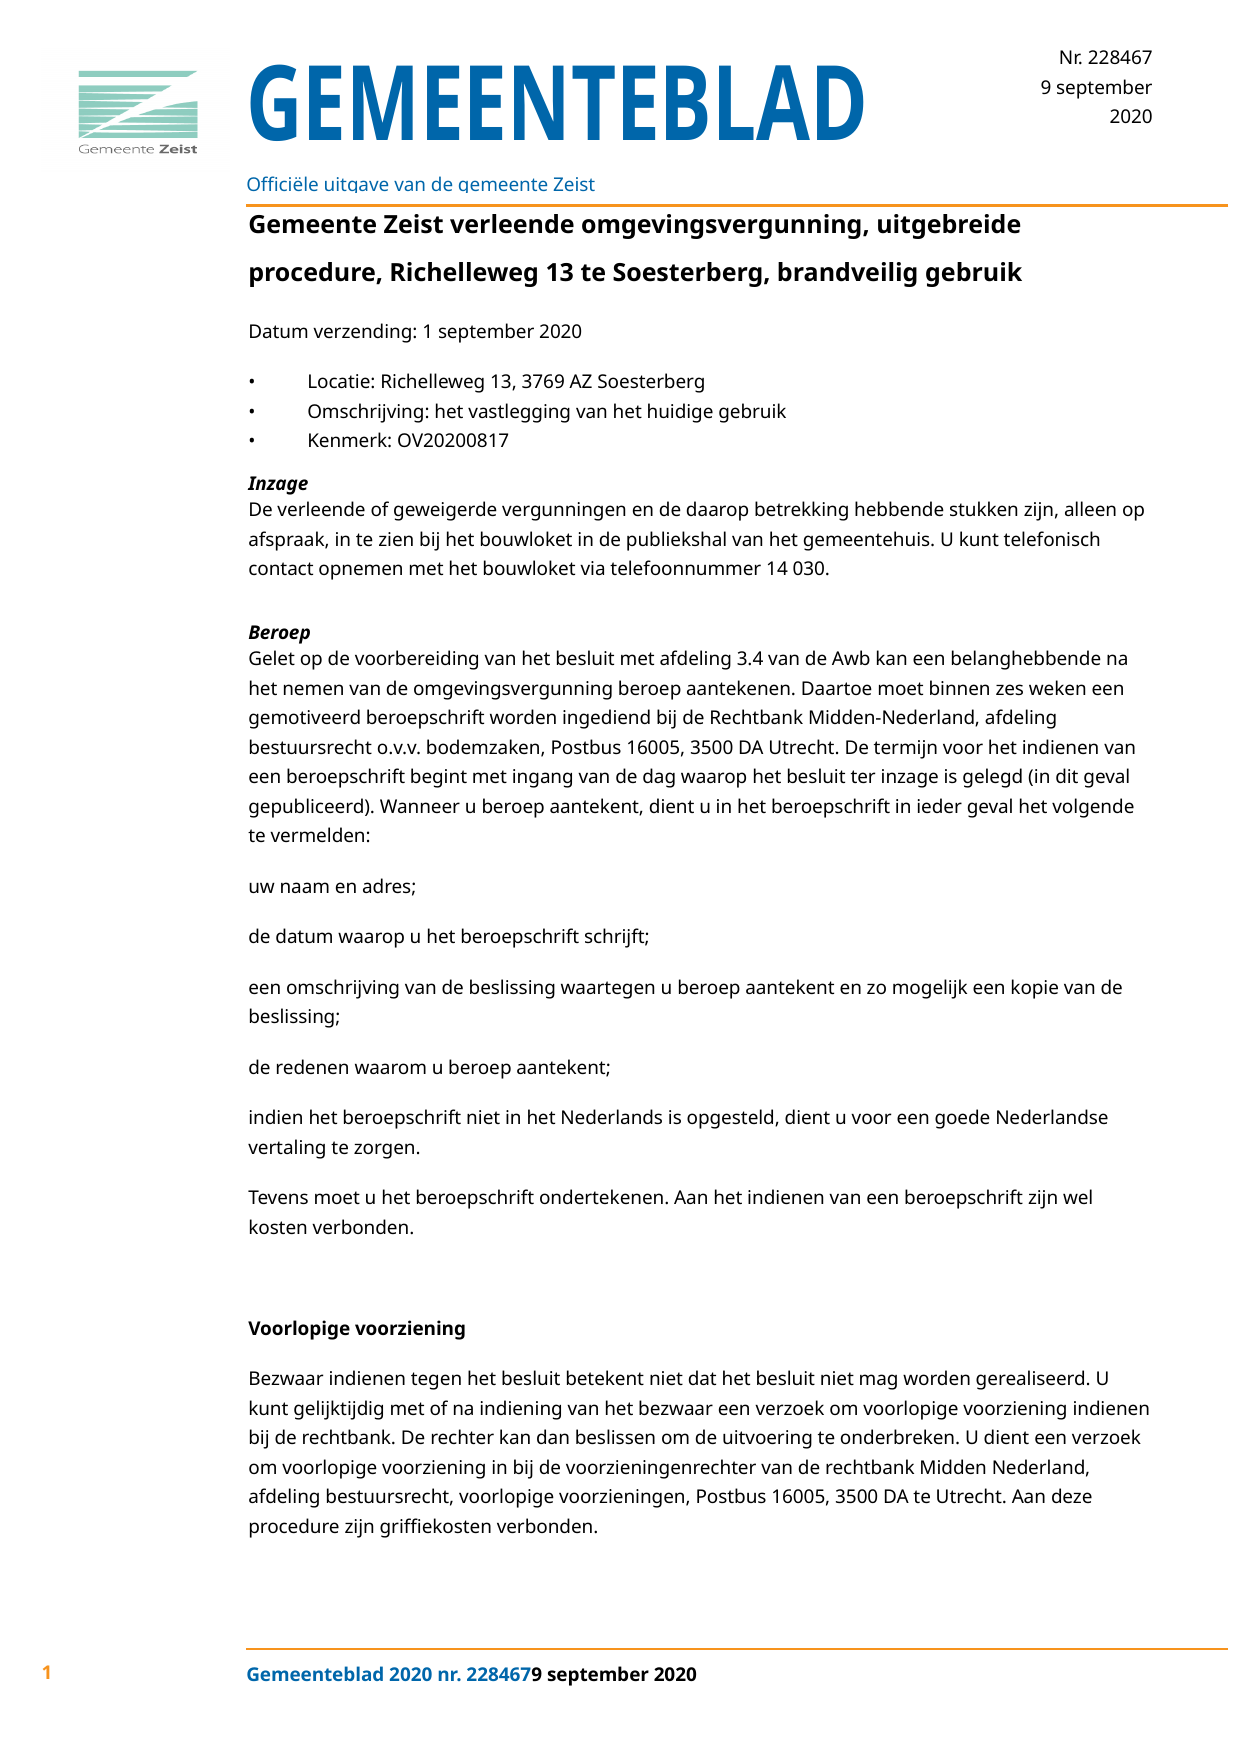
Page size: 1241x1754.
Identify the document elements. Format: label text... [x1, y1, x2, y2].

text de redenen waarom u beroep aantekent; [248, 1054, 1152, 1080]
text Gelet op de voorbereiding van het besluit met afdeling 3.4 van de Awb kan een belanghebbende na het nemen van de omgevingsvergunning beroep aantekenen. Daartoe moet binnen zes weken een gemotiveerd beroepschrift worden ingediend bij de Rechtbank Midden-Nederland, afdeling bestuursrecht o.v.v. bodemzaken, Postbus 16005, 3500 DA Utrecht. De termijn voor het indienen van een beroepschrift begint met ingang van de dag waarop het besluit ter inzage is gelegd (in dit geval gepubliceerd). Wanneer u beroep aantekent, dient u in het beroepschrift in ieder geval het volgende te vermelden: [248, 645, 1152, 848]
text De verleende of geweigerde vergunningen en de daarop betrekking hebbende stukken zijn, alleen op afspraak, in te zien bij het bouwloket in de publiekshal van het gemeentehuis. U kunt telefonisch contact opnemen met het bouwloket via telefoonnummer 14 030. [248, 496, 1152, 581]
text Gemeente Zeist verleende omgevingsvergunning, uitgebreide procedure, Richelleweg 13 te Soesterberg, brandveilig gebruik [248, 207, 1152, 288]
text indien het beroepschrift niet in het Nederlands is opgesteld, dient u voor een goede Nederlandse vertaling te zorgen. [248, 1104, 1152, 1160]
text uw naam en adres; [248, 873, 1152, 899]
text Inzage [248, 471, 1152, 496]
text Tevens moet u het beroepschrift ondertekenen. Aan het indienen van een beroepschrift zijn wel kosten verbonden. [248, 1184, 1152, 1240]
picture [41, 47, 231, 172]
text een omschrijving van de beslissing waartegen u beroep aantekent en zo mogelijk een kopie van de beslissing; [248, 974, 1152, 1029]
text de datum waarop u het beroepschrift schrijft; [248, 923, 1152, 949]
text Voorlopige voorziening [248, 1315, 1152, 1341]
list Kenmerk: OV20200817 [248, 427, 1152, 453]
list Locatie: Richelleweg 13, 3769 AZ Soesterberg [248, 368, 1152, 394]
text Bezwaar indienen tegen het besluit betekent niet dat het besluit niet mag worden gerealiseerd. U kunt gelijktijdig met of na indiening van het bezwaar een verzoek om voorlopige voorziening indienen bij de rechtbank. De rechter kan dan beslissen om de uitvoering te onderbreken. U dient een verzoek om voorlopige voorziening in bij de voorzieningenrechter van de rechtbank Midden Nederland, afdeling bestuursrecht, voorlopige voorzieningen, Postbus 16005, 3500 DA te Utrecht. Aan deze procedure zijn griffiekosten verbonden. [248, 1365, 1152, 1539]
text Beroep [248, 619, 1152, 645]
list Omschrijving: het vastlegging van het huidige gebruik [248, 398, 1152, 424]
text Datum verzending: 1 september 2020 [248, 318, 1152, 344]
